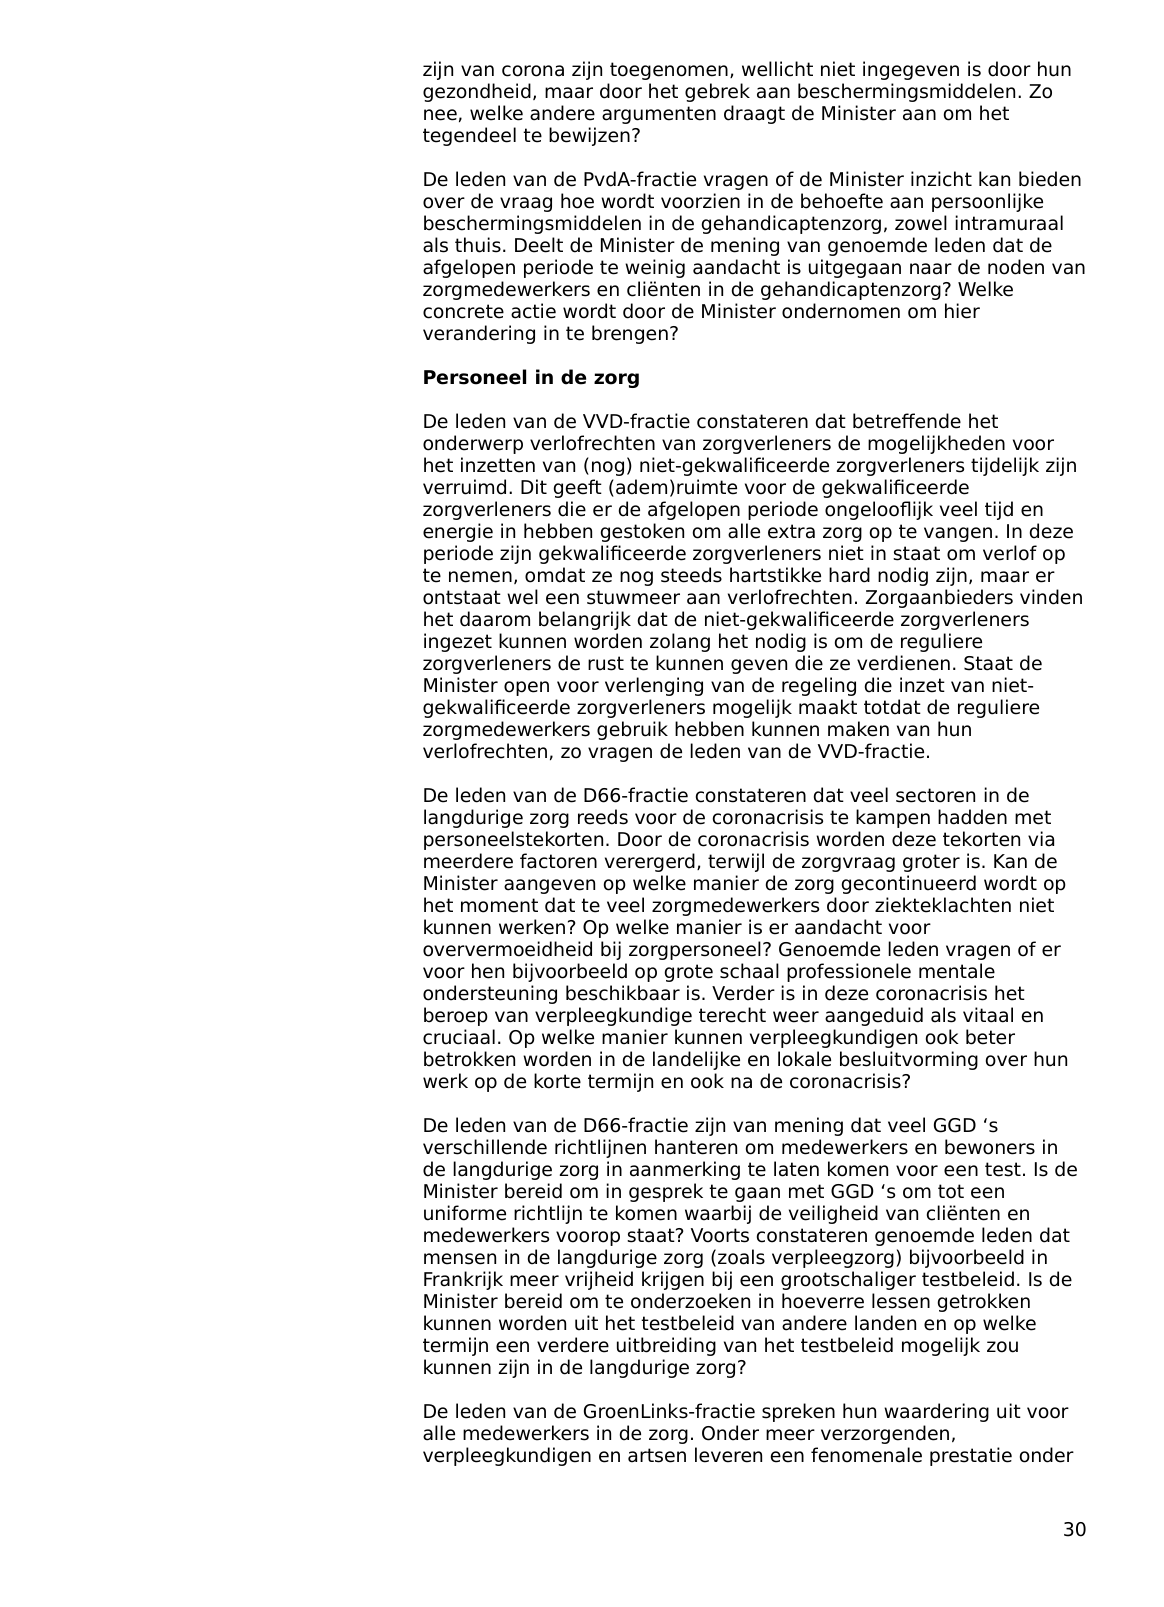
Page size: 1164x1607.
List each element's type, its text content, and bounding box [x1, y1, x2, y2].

text De leden van de D66-fractie zijn van mening dat veel GGD ‘s verschillende richtlijnen hanteren om medewerkers en bewoners in de langdurige zorg in aanmerking te laten komen voor een test. Is de Minister bereid om in gesprek te gaan met GGD ‘s om tot een uniforme richtlijn te komen waarbij de veiligheid van cliënten en medewerkers voorop staat? Voorts constateren genoemde leden dat mensen in de langdurige zorg (zoals verpleegzorg) bijvoorbeeld in Frankrijk meer vrijheid krijgen bij een grootschaliger testbeleid. Is de Minister bereid om te onderzoeken in hoeverre lessen getrokken kunnen worden uit het testbeleid van andere landen en op welke termijn een verdere uitbreiding van het testbeleid mogelijk zou kunnen zijn in de langdurige zorg? [422, 1115, 1087, 1379]
text zijn van corona zijn toegenomen, wellicht niet ingegeven is door hun gezondheid, maar door het gebrek aan beschermingsmiddelen. Zo nee, welke andere argumenten draagt de Minister aan om het tegendeel te bewijzen? [422, 59, 1087, 147]
text De leden van de VVD-fractie constateren dat betreffende het onderwerp verlofrechten van zorgverleners de mogelijkheden voor het inzetten van (nog) niet-gekwalificeerde zorgverleners tijdelijk zijn verruimd. Dit geeft (adem)ruimte voor de gekwalificeerde zorgverleners die er de afgelopen periode ongelooflijk veel tijd en energie in hebben gestoken om alle extra zorg op te vangen. In deze periode zijn gekwalificeerde zorgverleners niet in staat om verlof op te nemen, omdat ze nog steeds hartstikke hard nodig zijn, maar er ontstaat wel een stuwmeer aan verlofrechten. Zorgaanbieders vinden het daarom belangrijk dat de niet-gekwalificeerde zorgverleners ingezet kunnen worden zolang het nodig is om de reguliere zorgverleners de rust te kunnen geven die ze verdienen. Staat de Minister open voor verlenging van de regeling die inzet van niet-gekwalificeerde zorgverleners mogelijk maakt totdat de reguliere zorgmedewerkers gebruik hebben kunnen maken van hun verlofrechten, zo vragen de leden van de VVD-fractie. [422, 411, 1087, 763]
text De leden van de PvdA-fractie vragen of de Minister inzicht kan bieden over de vraag hoe wordt voorzien in de behoefte aan persoonlijke beschermingsmiddelen in de gehandicaptenzorg, zowel intramuraal als thuis. Deelt de Minister de mening van genoemde leden dat de afgelopen periode te weinig aandacht is uitgegaan naar de noden van zorgmedewerkers en cliënten in de gehandicaptenzorg? Welke concrete actie wordt door de Minister ondernomen om hier verandering in te brengen? [422, 169, 1087, 345]
text De leden van de D66-fractie constateren dat veel sectoren in de langdurige zorg reeds voor de coronacrisis te kampen hadden met personeelstekorten. Door de coronacrisis worden deze tekorten via meerdere factoren verergerd, terwijl de zorgvraag groter is. Kan de Minister aangeven op welke manier de zorg gecontinueerd wordt op het moment dat te veel zorgmedewerkers door ziekteklachten niet kunnen werken? Op welke manier is er aandacht voor oververmoeidheid bij zorgpersoneel? Genoemde leden vragen of er voor hen bijvoorbeeld op grote schaal professionele mentale ondersteuning beschikbaar is. Verder is in deze coronacrisis het beroep van verpleegkundige terecht weer aangeduid als vitaal en cruciaal. Op welke manier kunnen verpleegkundigen ook beter betrokken worden in de landelijke en lokale besluitvorming over hun werk op de korte termijn en ook na de coronacrisis? [422, 785, 1087, 1093]
text De leden van de GroenLinks-fractie spreken hun waardering uit voor alle medewerkers in de zorg. Onder meer verzorgenden, verpleegkundigen en artsen leveren een fenomenale prestatie onder [422, 1401, 1087, 1467]
subtitle Personeel in de zorg [422, 367, 1087, 389]
